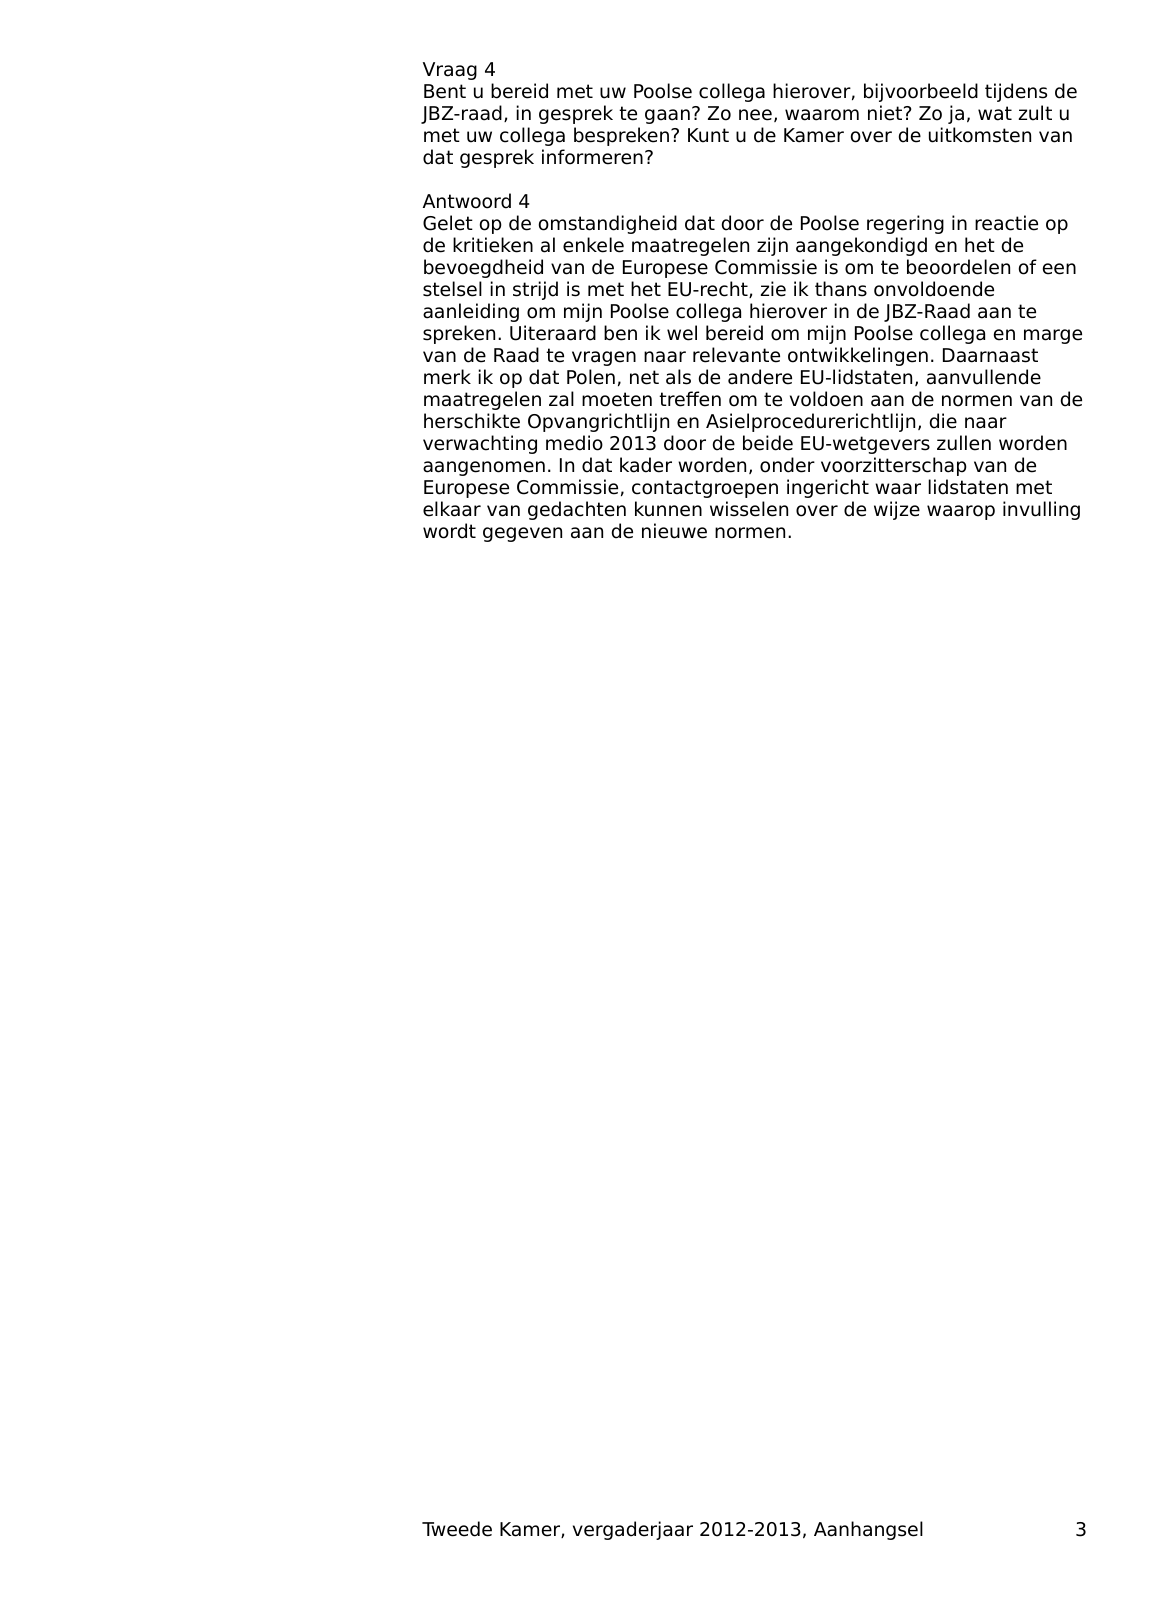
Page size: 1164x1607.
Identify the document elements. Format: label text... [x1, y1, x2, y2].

text Antwoord 4 [422, 191, 1087, 213]
text Vraag 4 [422, 59, 1087, 81]
text Bent u bereid met uw Poolse collega hierover, bijvoorbeeld tijdens de JBZ-raad, in gesprek te gaan? Zo nee, waarom niet? Zo ja, wat zult u met uw collega bespreken? Kunt u de Kamer over de uitkomsten van dat gesprek informeren? [422, 81, 1087, 169]
text Gelet op de omstandigheid dat door de Poolse regering in reactie op de kritieken al enkele maatregelen zijn aangekondigd en het de bevoegdheid van de Europese Commissie is om te beoordelen of een stelsel in strijd is met het EU-recht, zie ik thans onvoldoende aanleiding om mijn Poolse collega hierover in de JBZ-Raad aan te spreken. Uiteraard ben ik wel bereid om mijn Poolse collega en marge van de Raad te vragen naar relevante ontwikkelingen. Daarnaast merk ik op dat Polen, net als de andere EU-lidstaten, aanvullende maatregelen zal moeten treffen om te voldoen aan de normen van de herschikte Opvangrichtlijn en Asielprocedurerichtlijn, die naar verwachting medio 2013 door de beide EU-wetgevers zullen worden aangenomen. In dat kader worden, onder voorzitterschap van de Europese Commissie, contactgroepen ingericht waar lidstaten met elkaar van gedachten kunnen wisselen over de wijze waarop invulling wordt gegeven aan de nieuwe normen. [422, 213, 1087, 543]
